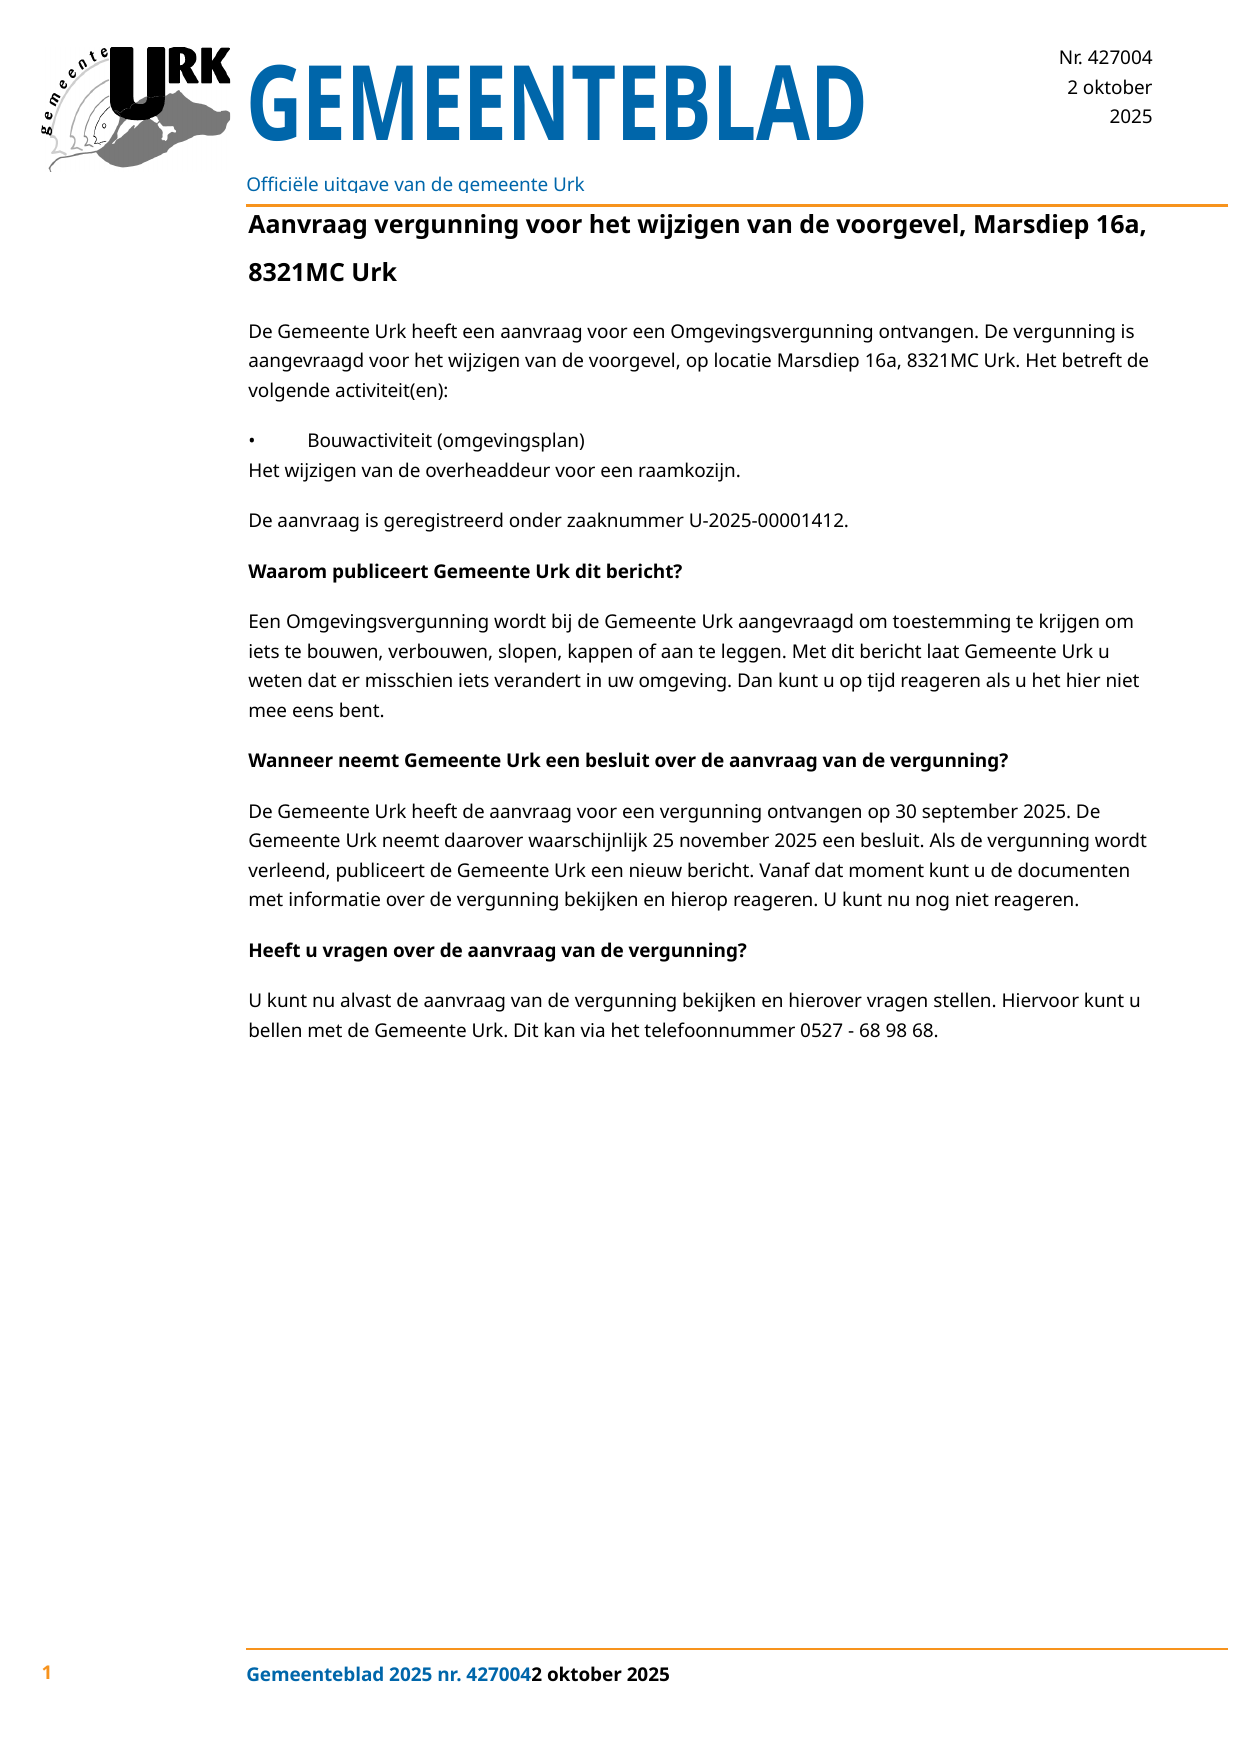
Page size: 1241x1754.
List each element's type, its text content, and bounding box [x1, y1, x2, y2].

list Bouwactiviteit (omgevingsplan) [248, 427, 1152, 453]
text Een Omgevingsvergunning wordt bij de Gemeente Urk aangevraagd om toestemming te krijgen om iets te bouwen, verbouwen, slopen, kappen of aan te leggen. Met dit bericht laat Gemeente Urk u weten dat er misschien iets verandert in uw omgeving. Dan kunt u op tijd reageren als u het hier niet mee eens bent. [248, 608, 1152, 723]
text Waarom publiceert Gemeente Urk dit bericht? [248, 558, 1152, 584]
text De aanvraag is geregistreerd onder zaaknummer U-2025-00001412. [248, 507, 1152, 533]
text Heeft u vragen over de aanvraag van de vergunning? [248, 937, 1152, 963]
text De Gemeente Urk heeft een aanvraag voor een Omgevingsvergunning ontvangen. De vergunning is aangevraagd voor het wijzigen van de voorgevel, op locatie Marsdiep 16a, 8321MC Urk. Het betreft de volgende activiteit(en): [248, 318, 1152, 403]
text Het wijzigen van de overheaddeur voor een raamkozijn. [248, 457, 1152, 483]
picture [41, 47, 231, 172]
text De Gemeente Urk heeft de aanvraag voor een vergunning ontvangen op 30 september 2025. De Gemeente Urk neemt daarover waarschijnlijk 25 november 2025 een besluit. Als de vergunning wordt verleend, publiceert de Gemeente Urk een nieuw bericht. Vanaf dat moment kunt u de documenten met informatie over de vergunning bekijken en hierop reageren. U kunt nu nog niet reageren. [248, 798, 1152, 912]
text Wanneer neemt Gemeente Urk een besluit over de aanvraag van de vergunning? [248, 747, 1152, 773]
text Aanvraag vergunning voor het wijzigen van de voorgevel, Marsdiep 16a, 8321MC Urk [248, 207, 1152, 288]
text U kunt nu alvast de aanvraag van de vergunning bekijken en hierover vragen stellen. Hiervoor kunt u bellen met de Gemeente Urk. Dit kan via het telefoonnummer 0527 - 68 98 68. [248, 987, 1152, 1043]
